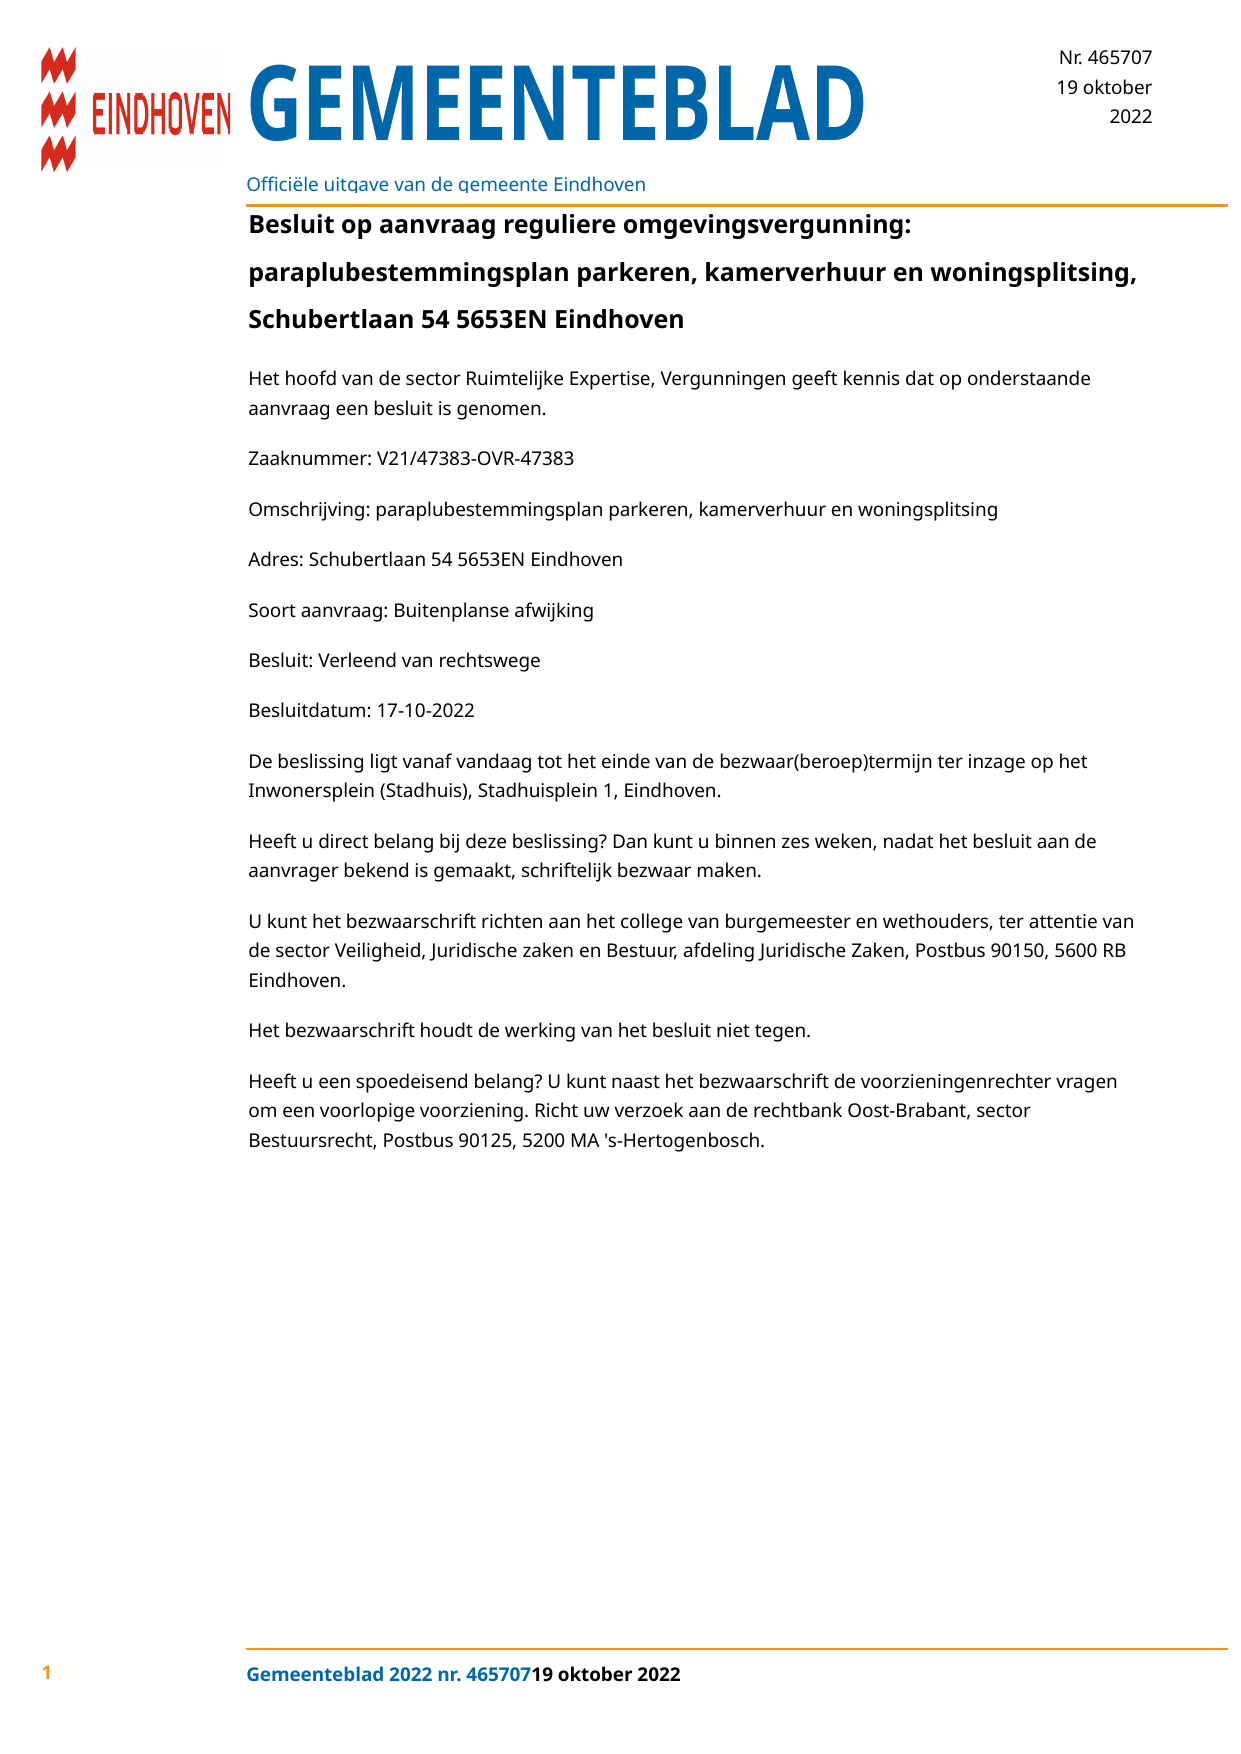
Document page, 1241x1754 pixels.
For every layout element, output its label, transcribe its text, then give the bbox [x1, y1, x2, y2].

text De beslissing ligt vanaf vandaag tot het einde van de bezwaar(beroep)termijn ter inzage op het Inwonersplein (Stadhuis), Stadhuisplein 1, Eindhoven. [248, 748, 1152, 803]
text Besluit: Verleend van rechtswege [248, 647, 1152, 673]
text Het hoofd van de sector Ruimtelijke Expertise, Vergunningen geeft kennis dat op onderstaande aanvraag een besluit is genomen. [248, 366, 1152, 421]
text Adres: Schubertlaan 54 5653EN Eindhoven [248, 546, 1152, 572]
text Heeft u een spoedeisend belang? U kunt naast het bezwaarschrift de voorzieningenrechter vragen om een voorlopige voorziening. Richt uw verzoek aan de rechtbank Oost-Brabant, sector Bestuursrecht, Postbus 90125, 5200 MA 's-Hertogenbosch. [248, 1068, 1152, 1153]
text Het bezwaarschrift houdt de werking van het besluit niet tegen. [248, 1018, 1152, 1043]
text Soort aanvraag: Buitenplanse afwijking [248, 597, 1152, 622]
text Besluit op aanvraag reguliere omgevingsvergunning: paraplubestemmingsplan parkeren, kamerverhuur en woningsplitsing, Schubertlaan 54 5653EN Eindhoven [248, 207, 1152, 336]
text Zaaknummer: V21/47383-OVR-47383 [248, 446, 1152, 471]
text U kunt het bezwaarschrift richten aan het college van burgemeester en wethouders, ter attentie van de sector Veiligheid, Juridische zaken en Bestuur, afdeling Juridische Zaken, Postbus 90150, 5600 RB Eindhoven. [248, 908, 1152, 993]
picture [41, 47, 231, 172]
text Omschrijving: paraplubestemmingsplan parkeren, kamerverhuur en woningsplitsing [248, 496, 1152, 522]
text Heeft u direct belang bij deze beslissing? Dan kunt u binnen zes weken, nadat het besluit aan de aanvrager bekend is gemaakt, schriftelijk bezwaar maken. [248, 828, 1152, 883]
text Besluitdatum: 17-10-2022 [248, 698, 1152, 723]
